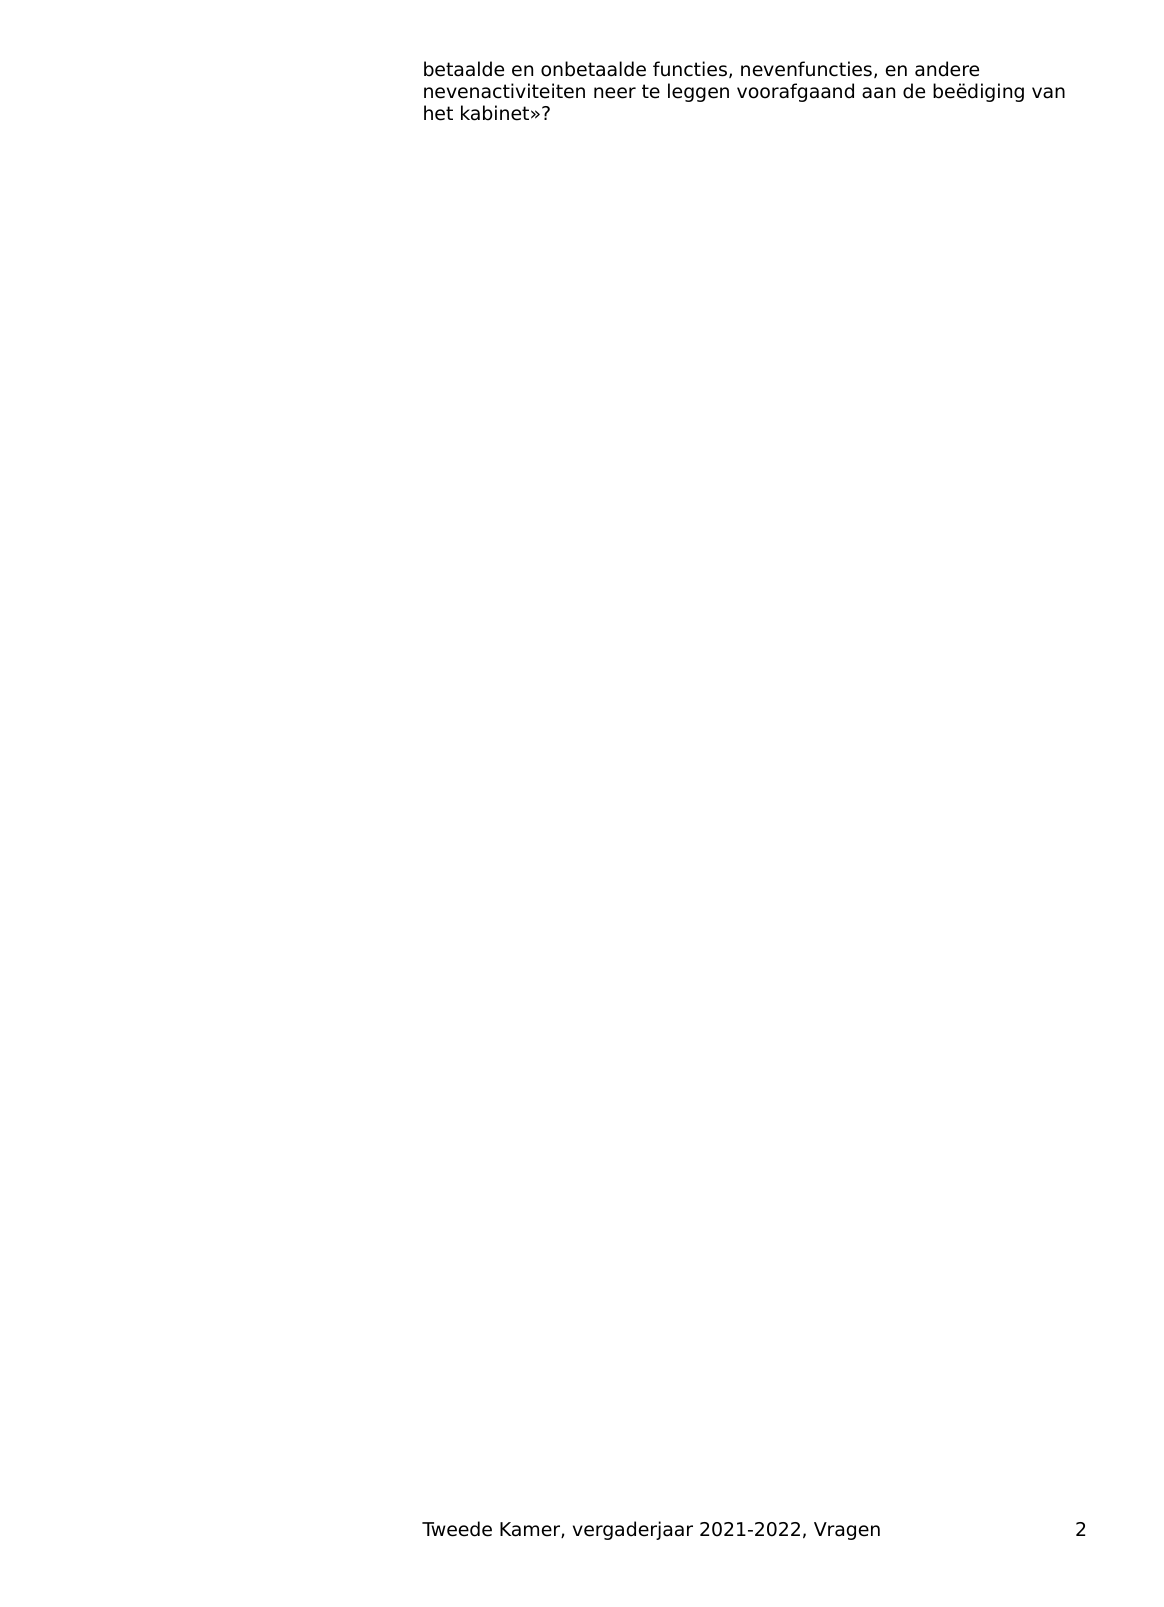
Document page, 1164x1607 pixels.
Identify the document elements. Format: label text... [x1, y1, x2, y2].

text betaalde en onbetaalde functies, nevenfuncties, en andere nevenactiviteiten neer te leggen voorafgaand aan de beëdiging van het kabinet»? [422, 59, 1087, 125]
